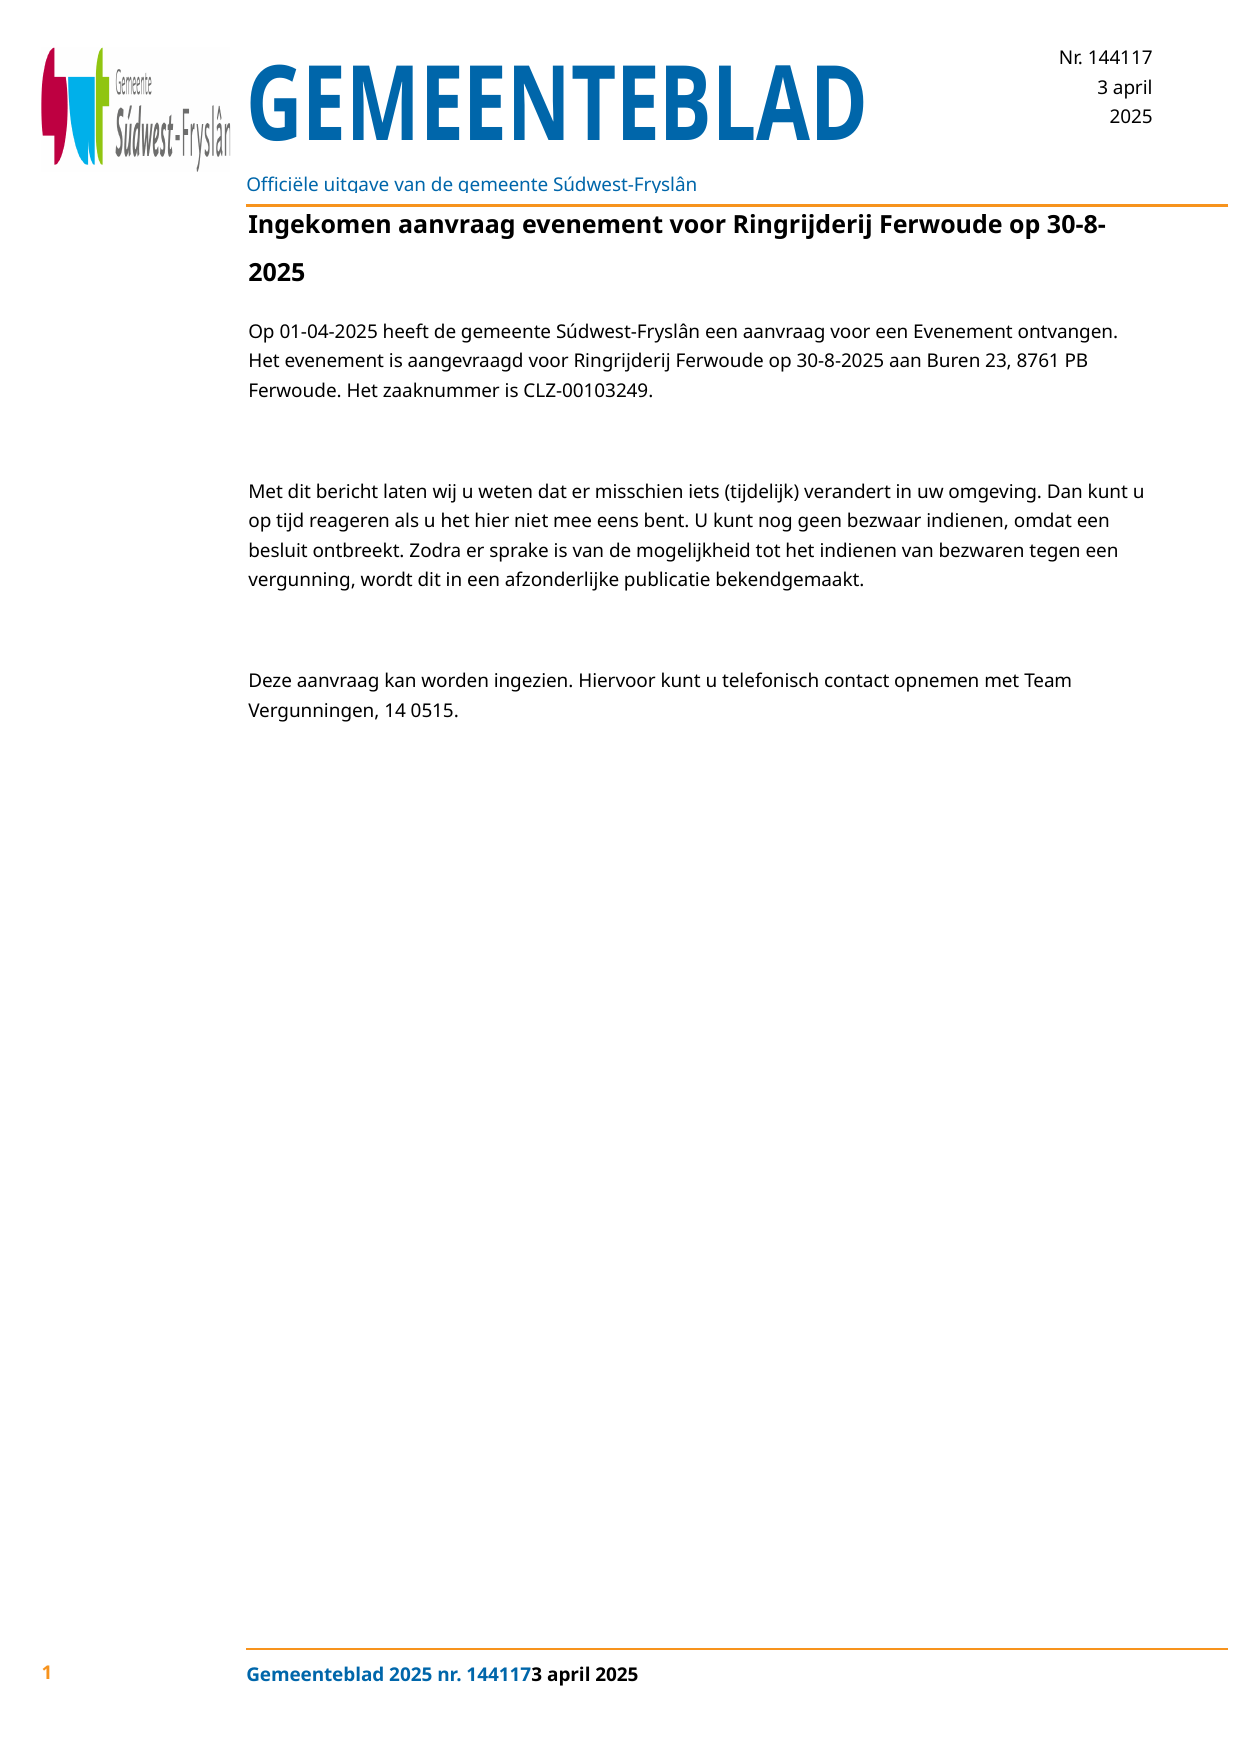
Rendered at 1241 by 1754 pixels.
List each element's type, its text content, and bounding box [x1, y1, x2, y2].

text Deze aanvraag kan worden ingezien. Hiervoor kunt u telefonisch contact opnemen met Team Vergunningen, 14 0515. [248, 667, 1152, 723]
text Op 01-04-2025 heeft de gemeente Súdwest-Fryslân een aanvraag voor een Evenement ontvangen. Het evenement is aangevraagd voor Ringrijderij Ferwoude op 30-8-2025 aan Buren 23, 8761 PB Ferwoude. Het zaaknummer is CLZ-00103249. [248, 318, 1152, 403]
picture [41, 47, 231, 172]
text Ingekomen aanvraag evenement voor Ringrijderij Ferwoude op 30-8-2025 [248, 207, 1152, 288]
text Met dit bericht laten wij u weten dat er misschien iets (tijdelijk) verandert in uw omgeving. Dan kunt u op tijd reageren als u het hier niet mee eens bent. U kunt nog geen bezwaar indienen, omdat een besluit ontbreekt. Zodra er sprake is van de mogelijkheid tot het indienen van bezwaren tegen een vergunning, wordt dit in een afzonderlijke publicatie bekendgemaakt. [248, 478, 1152, 592]
